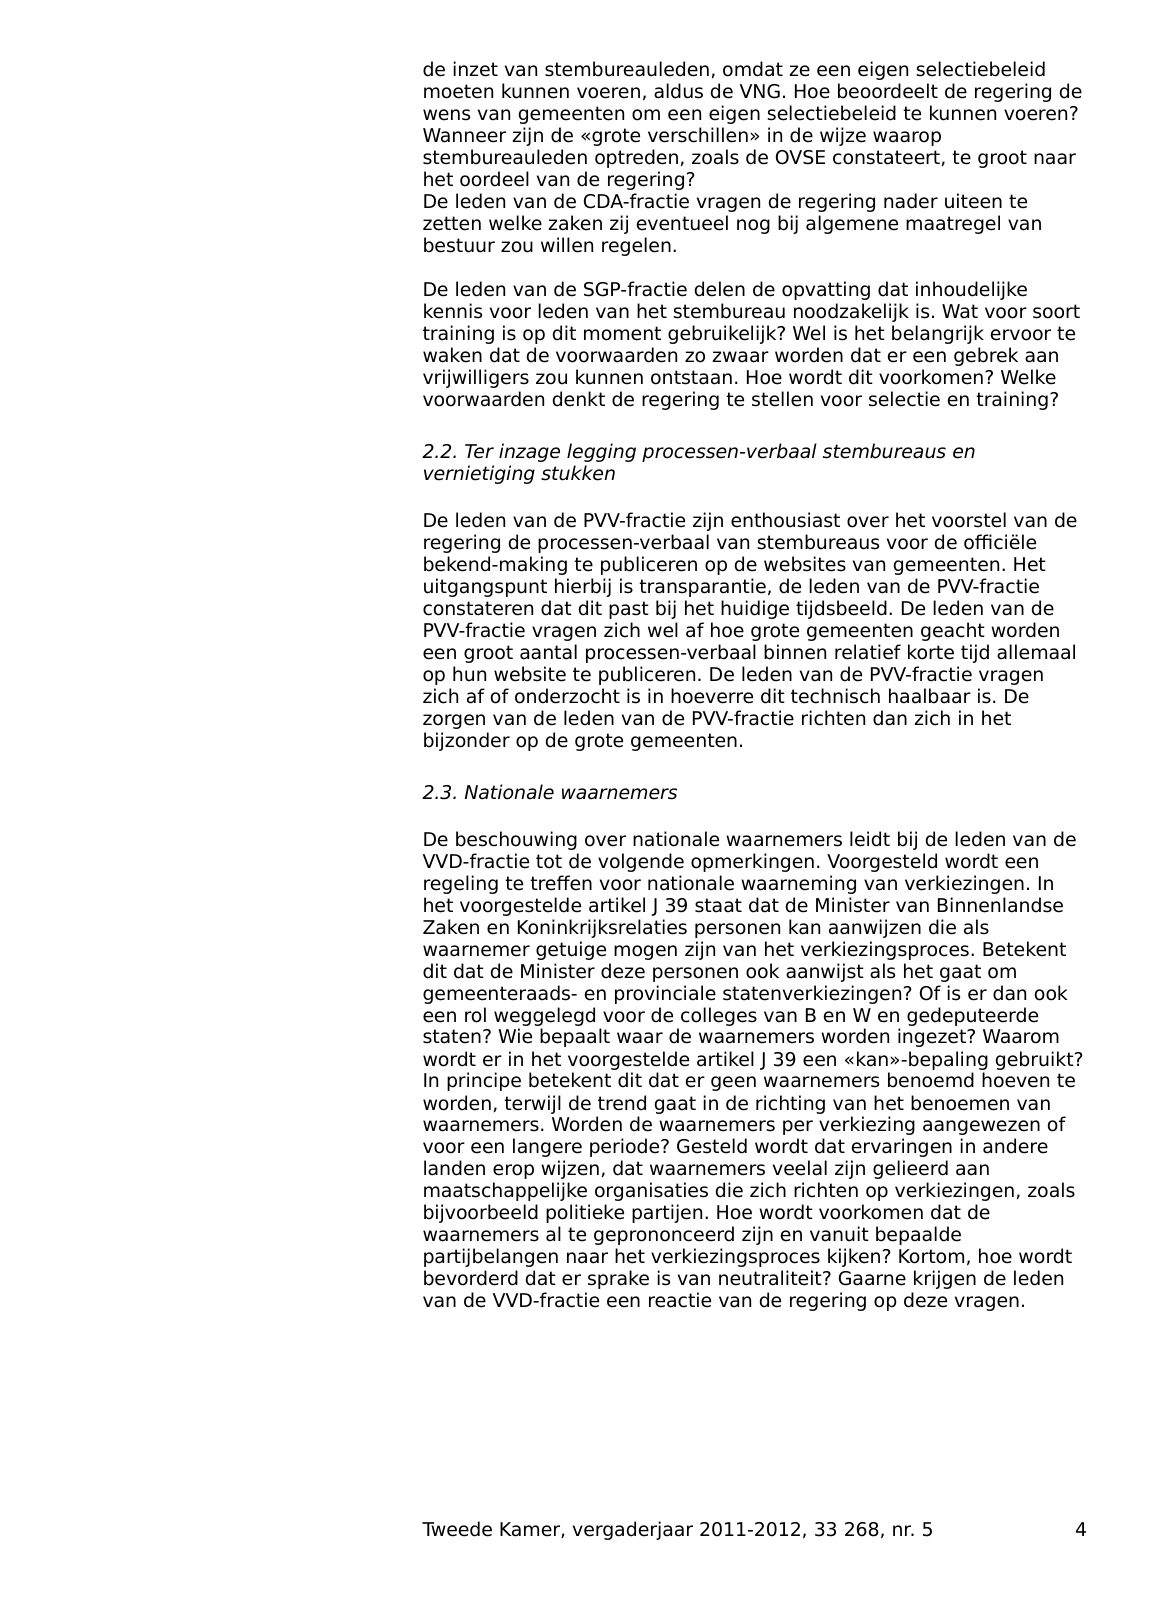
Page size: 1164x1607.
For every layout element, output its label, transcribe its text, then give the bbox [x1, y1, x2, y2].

text De leden van de SGP-fractie delen de opvatting dat inhoudelijke kennis voor leden van het stembureau noodzakelijk is. Wat voor soort training is op dit moment gebruikelijk? Wel is het belangrijk ervoor te waken dat de voorwaarden zo zwaar worden dat er een gebrek aan vrijwilligers zou kunnen ontstaan. Hoe wordt dit voorkomen? Welke voorwaarden denkt de regering te stellen voor selectie en training? [422, 279, 1087, 411]
text de inzet van stembureauleden, omdat ze een eigen selectiebeleid moeten kunnen voeren, aldus de VNG. Hoe beoordeelt de regering de wens van gemeenten om een eigen selectiebeleid te kunnen voeren? Wanneer zijn de «grote verschillen» in de wijze waarop stembureauleden optreden, zoals de OVSE constateert, te groot naar het oordeel van de regering? [422, 59, 1087, 191]
subtitle 2.2. Ter inzage legging processen-verbaal stembureaus en vernietiging stukken [422, 441, 1087, 485]
text De leden van de CDA-fractie vragen de regering nader uiteen te zetten welke zaken zij eventueel nog bij algemene maatregel van bestuur zou willen regelen. [422, 191, 1087, 257]
subtitle 2.3. Nationale waarnemers [422, 782, 1087, 804]
text De leden van de PVV-fractie zijn enthousiast over het voorstel van de regering de processen-verbaal van stembureaus voor de officiële bekend-making te publiceren op de websites van gemeenten. Het uitgangspunt hierbij is transparantie, de leden van de PVV-fractie constateren dat dit past bij het huidige tijdsbeeld. De leden van de PVV-fractie vragen zich wel af hoe grote gemeenten geacht worden een groot aantal processen-verbaal binnen relatief korte tijd allemaal op hun website te publiceren. De leden van de PVV-fractie vragen zich af of onderzocht is in hoeverre dit technisch haalbaar is. De zorgen van de leden van de PVV-fractie richten dan zich in het bijzonder op de grote gemeenten. [422, 510, 1087, 752]
text De beschouwing over nationale waarnemers leidt bij de leden van de VVD-fractie tot de volgende opmerkingen. Voorgesteld wordt een regeling te treffen voor nationale waarneming van verkiezingen. In het voorgestelde artikel J 39 staat dat de Minister van Binnenlandse Zaken en Koninkrijksrelaties personen kan aanwijzen die als waarnemer getuige mogen zijn van het verkiezingsproces. Betekent dit dat de Minister deze personen ook aanwijst als het gaat om gemeenteraads- en provinciale statenverkiezingen? Of is er dan ook een rol weggelegd voor de colleges van B en W en gedeputeerde staten? Wie bepaalt waar de waarnemers worden ingezet? Waarom wordt er in het voorgestelde artikel J 39 een «kan»-bepaling gebruikt? In principe betekent dit dat er geen waarnemers benoemd hoeven te worden, terwijl de trend gaat in de richting van het benoemen van waarnemers. Worden de waarnemers per verkiezing aangewezen of voor een langere periode? Gesteld wordt dat ervaringen in andere landen erop wijzen, dat waarnemers veelal zijn gelieerd aan maatschappelijke organisaties die zich richten op verkiezingen, zoals bijvoorbeeld politieke partijen. Hoe wordt voorkomen dat de waarnemers al te geprononceerd zijn en vanuit bepaalde partijbelangen naar het verkiezingsproces kijken? Kortom, hoe wordt bevorderd dat er sprake is van neutraliteit? Gaarne krijgen de leden van de VVD-fractie een reactie van de regering op deze vragen. [422, 829, 1087, 1312]
